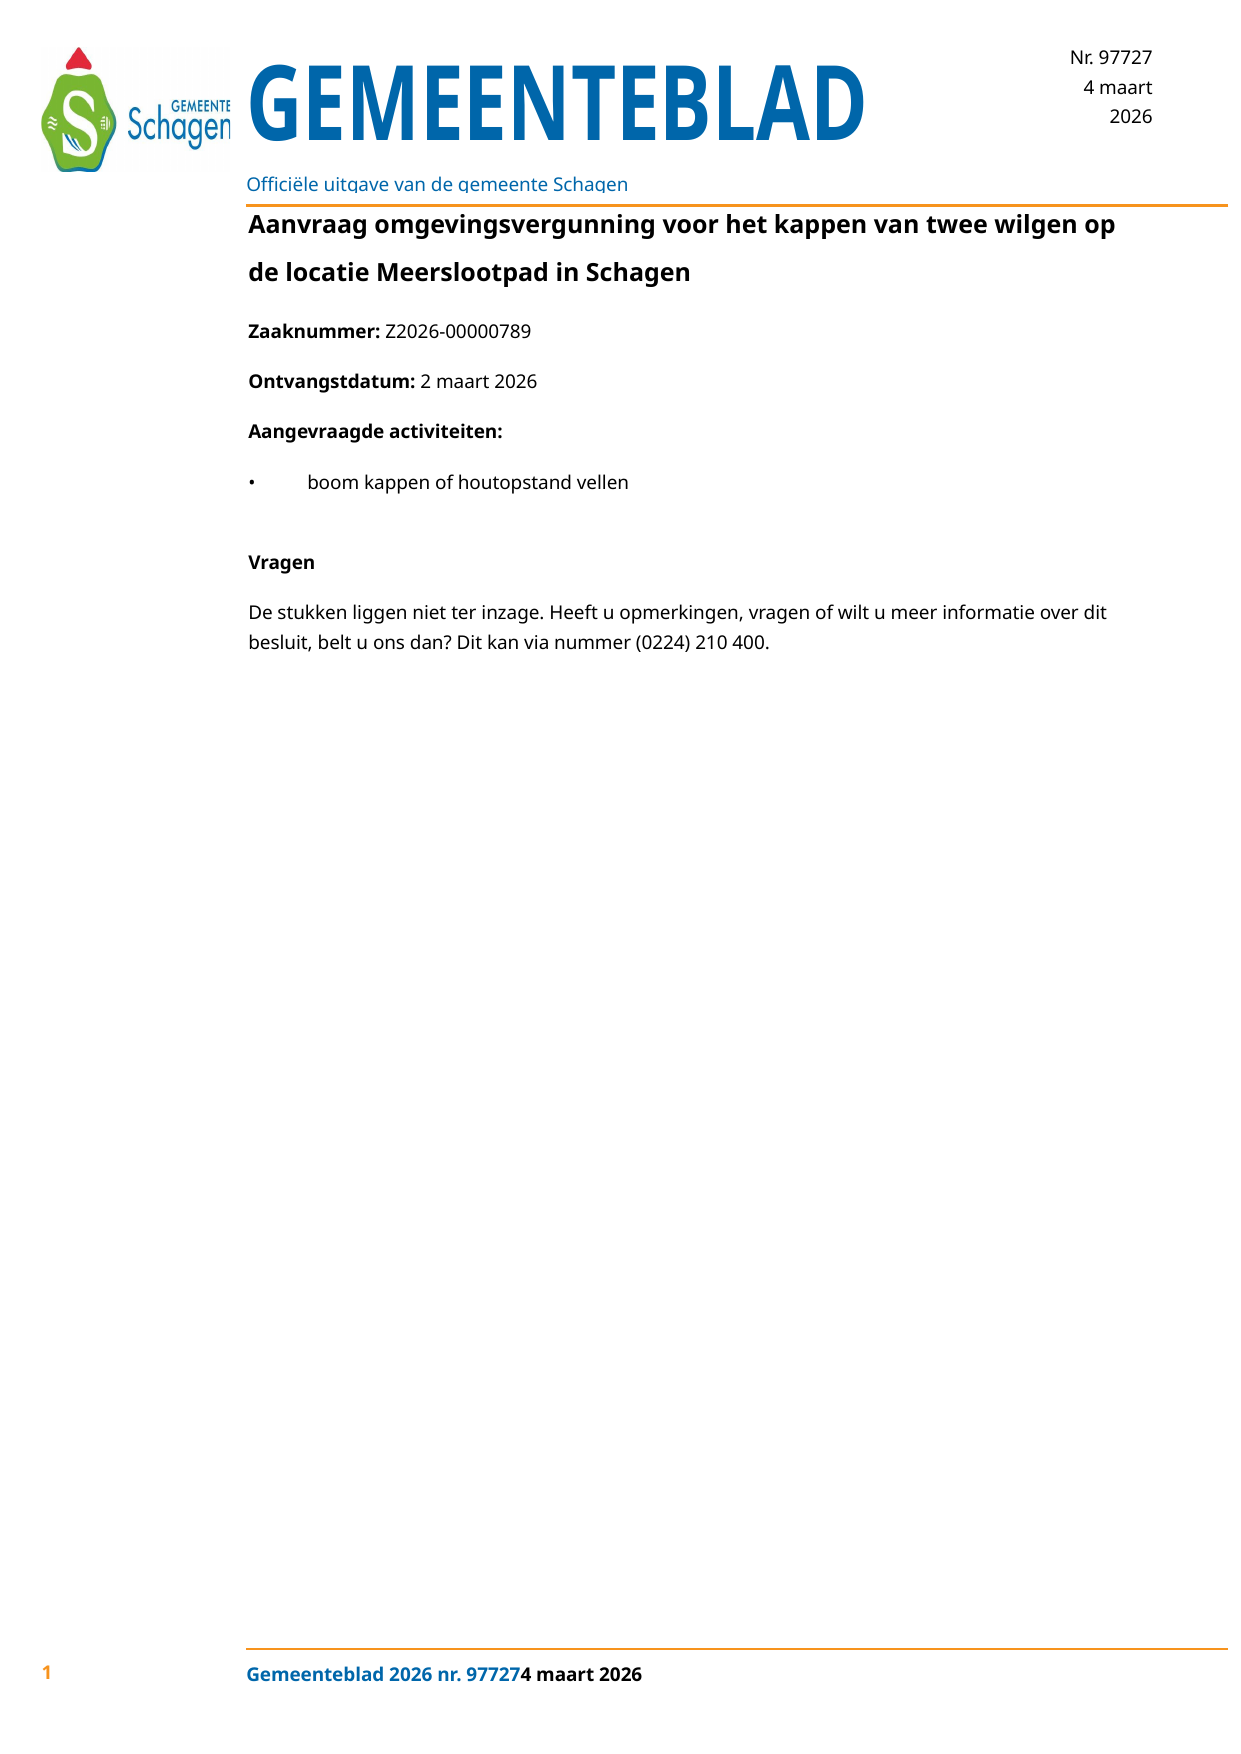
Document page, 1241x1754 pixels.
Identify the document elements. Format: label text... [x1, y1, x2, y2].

picture [41, 47, 231, 172]
text Ontvangstdatum: 2 maart 2026 [248, 368, 1152, 394]
list boom kappen of houtopstand vellen [248, 469, 1152, 495]
text Aanvraag omgevingsvergunning voor het kappen van twee wilgen op de locatie Meerslootpad in Schagen [248, 207, 1152, 288]
text Zaaknummer: Z2026-00000789 [248, 318, 1152, 344]
text Vragen [248, 549, 1152, 575]
text Aangevraagde activiteiten: [248, 419, 1152, 444]
text De stukken liggen niet ter inzage. Heeft u opmerkingen, vragen of wilt u meer informatie over dit besluit, belt u ons dan? Dit kan via nummer (0224) 210 400. [248, 599, 1152, 655]
